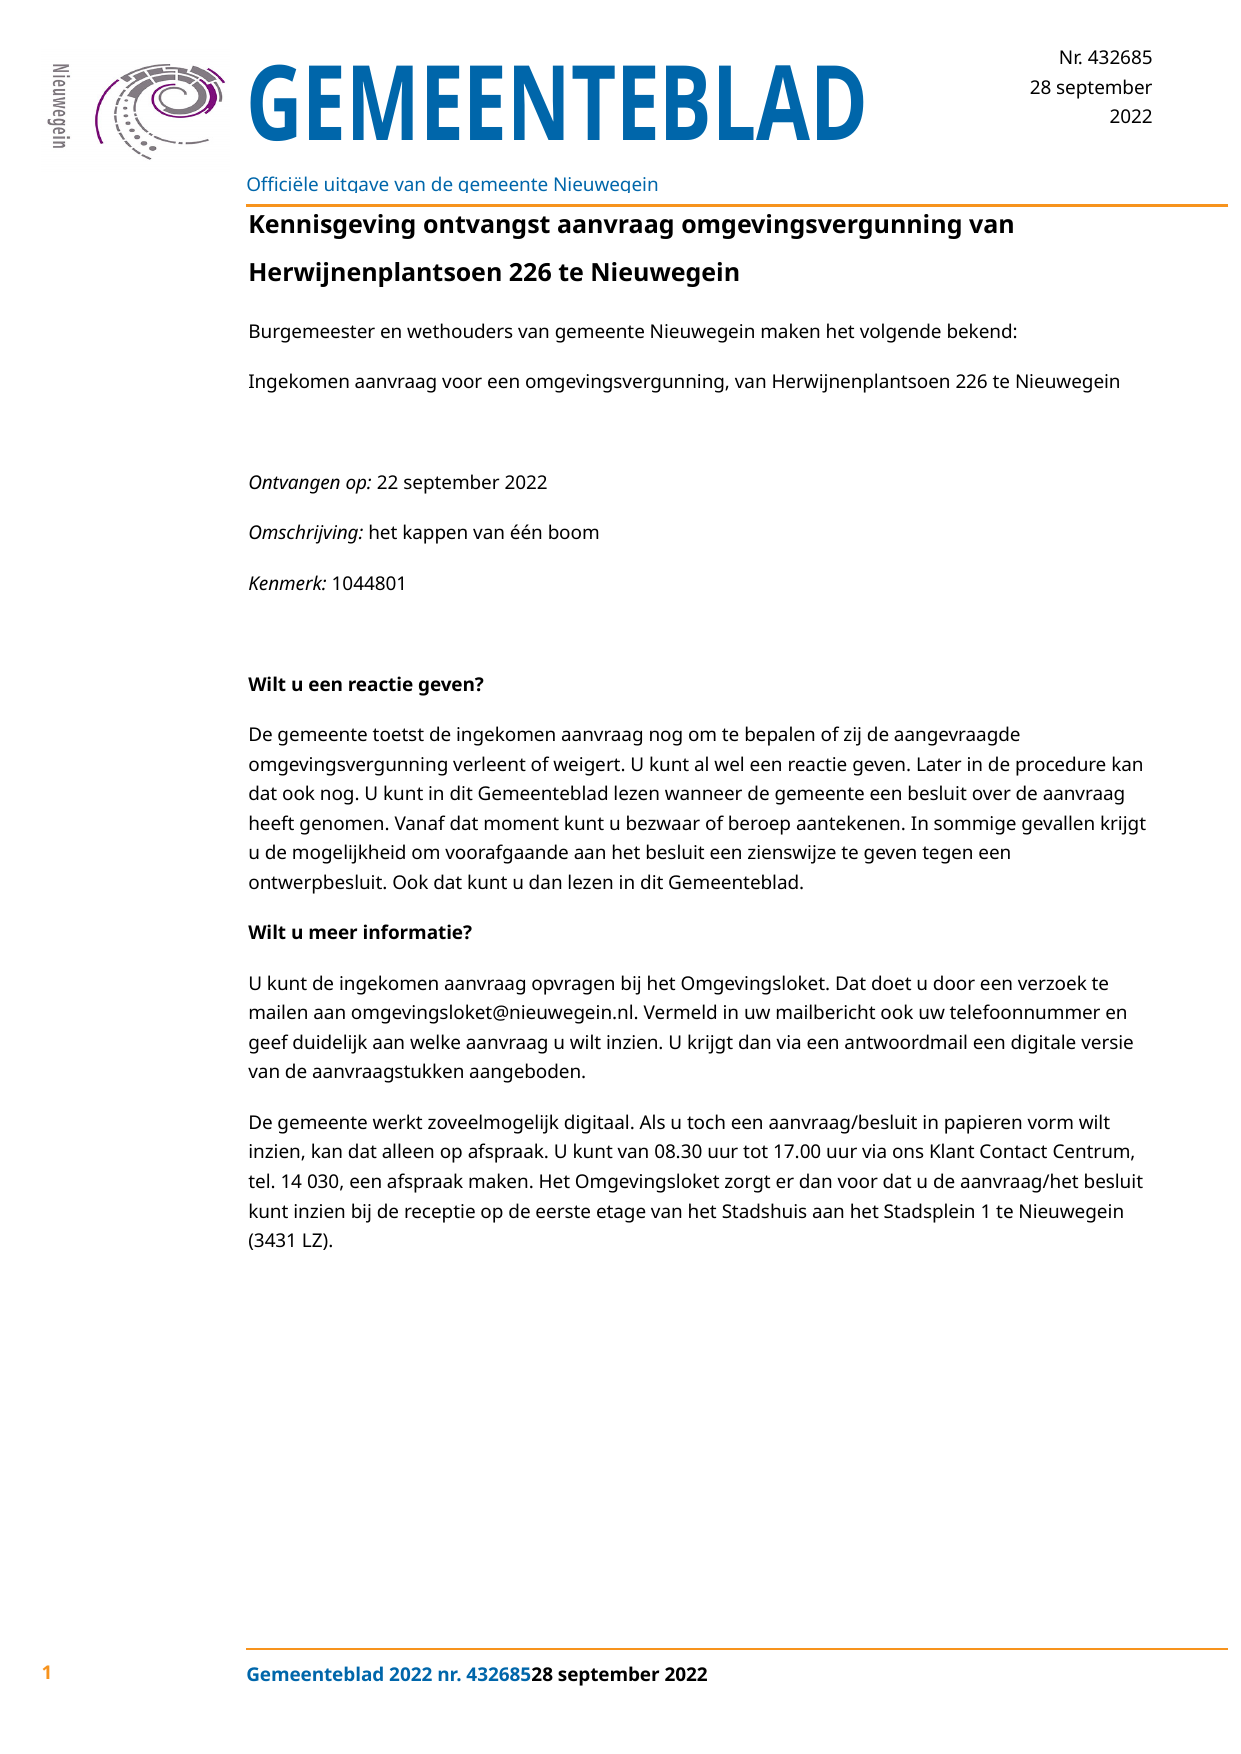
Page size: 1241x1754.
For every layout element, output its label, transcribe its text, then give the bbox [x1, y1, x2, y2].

text Burgemeester en wethouders van gemeente Nieuwegein maken het volgende bekend: [248, 318, 1152, 344]
text Kenmerk: 1044801 [248, 570, 1152, 596]
text Omschrijving: het kappen van één boom [248, 519, 1152, 545]
text De gemeente toetst de ingekomen aanvraag nog om te bepalen of zij de aangevraagde omgevingsvergunning verleent of weigert. U kunt al wel een reactie geven. Later in de procedure kan dat ook nog. U kunt in dit Gemeenteblad lezen wanneer de gemeente een besluit over de aanvraag heeft genomen. Vanaf dat moment kunt u bezwaar of beroep aantekenen. In sommige gevallen krijgt u de mogelijkheid om voorafgaande aan het besluit een zienswijze te geven tegen een ontwerpbesluit. Ook dat kunt u dan lezen in dit Gemeenteblad. [248, 721, 1152, 895]
picture [41, 47, 231, 172]
text Ontvangen op: 22 september 2022 [248, 469, 1152, 495]
text U kunt de ingekomen aanvraag opvragen bij het Omgevingsloket. Dat doet u door een verzoek te mailen aan omgevingsloket@nieuwegein.nl. Vermeld in uw mailbericht ook uw telefoonnummer en geef duidelijk aan welke aanvraag u wilt inzien. U krijgt dan via een antwoordmail een digitale versie van de aanvraagstukken aangeboden. [248, 970, 1152, 1084]
text Kennisgeving ontvangst aanvraag omgevingsvergunning van Herwijnenplantsoen 226 te Nieuwegein [248, 207, 1152, 288]
text Ingekomen aanvraag voor een omgevingsvergunning, van Herwijnenplantsoen 226 te Nieuwegein [248, 368, 1152, 394]
text De gemeente werkt zoveelmogelijk digitaal. Als u toch een aanvraag/besluit in papieren vorm wilt inzien, kan dat alleen op afspraak. U kunt van 08.30 uur tot 17.00 uur via ons Klant Contact Centrum, tel. 14 030, een afspraak maken. Het Omgevingsloket zorgt er dan voor dat u de aanvraag/het besluit kunt inzien bij de receptie op de eerste etage van het Stadshuis aan het Stadsplein 1 te Nieuwegein (3431 LZ). [248, 1109, 1152, 1253]
text Wilt u meer informatie? [248, 919, 1152, 945]
text Wilt u een reactie geven? [248, 671, 1152, 697]
